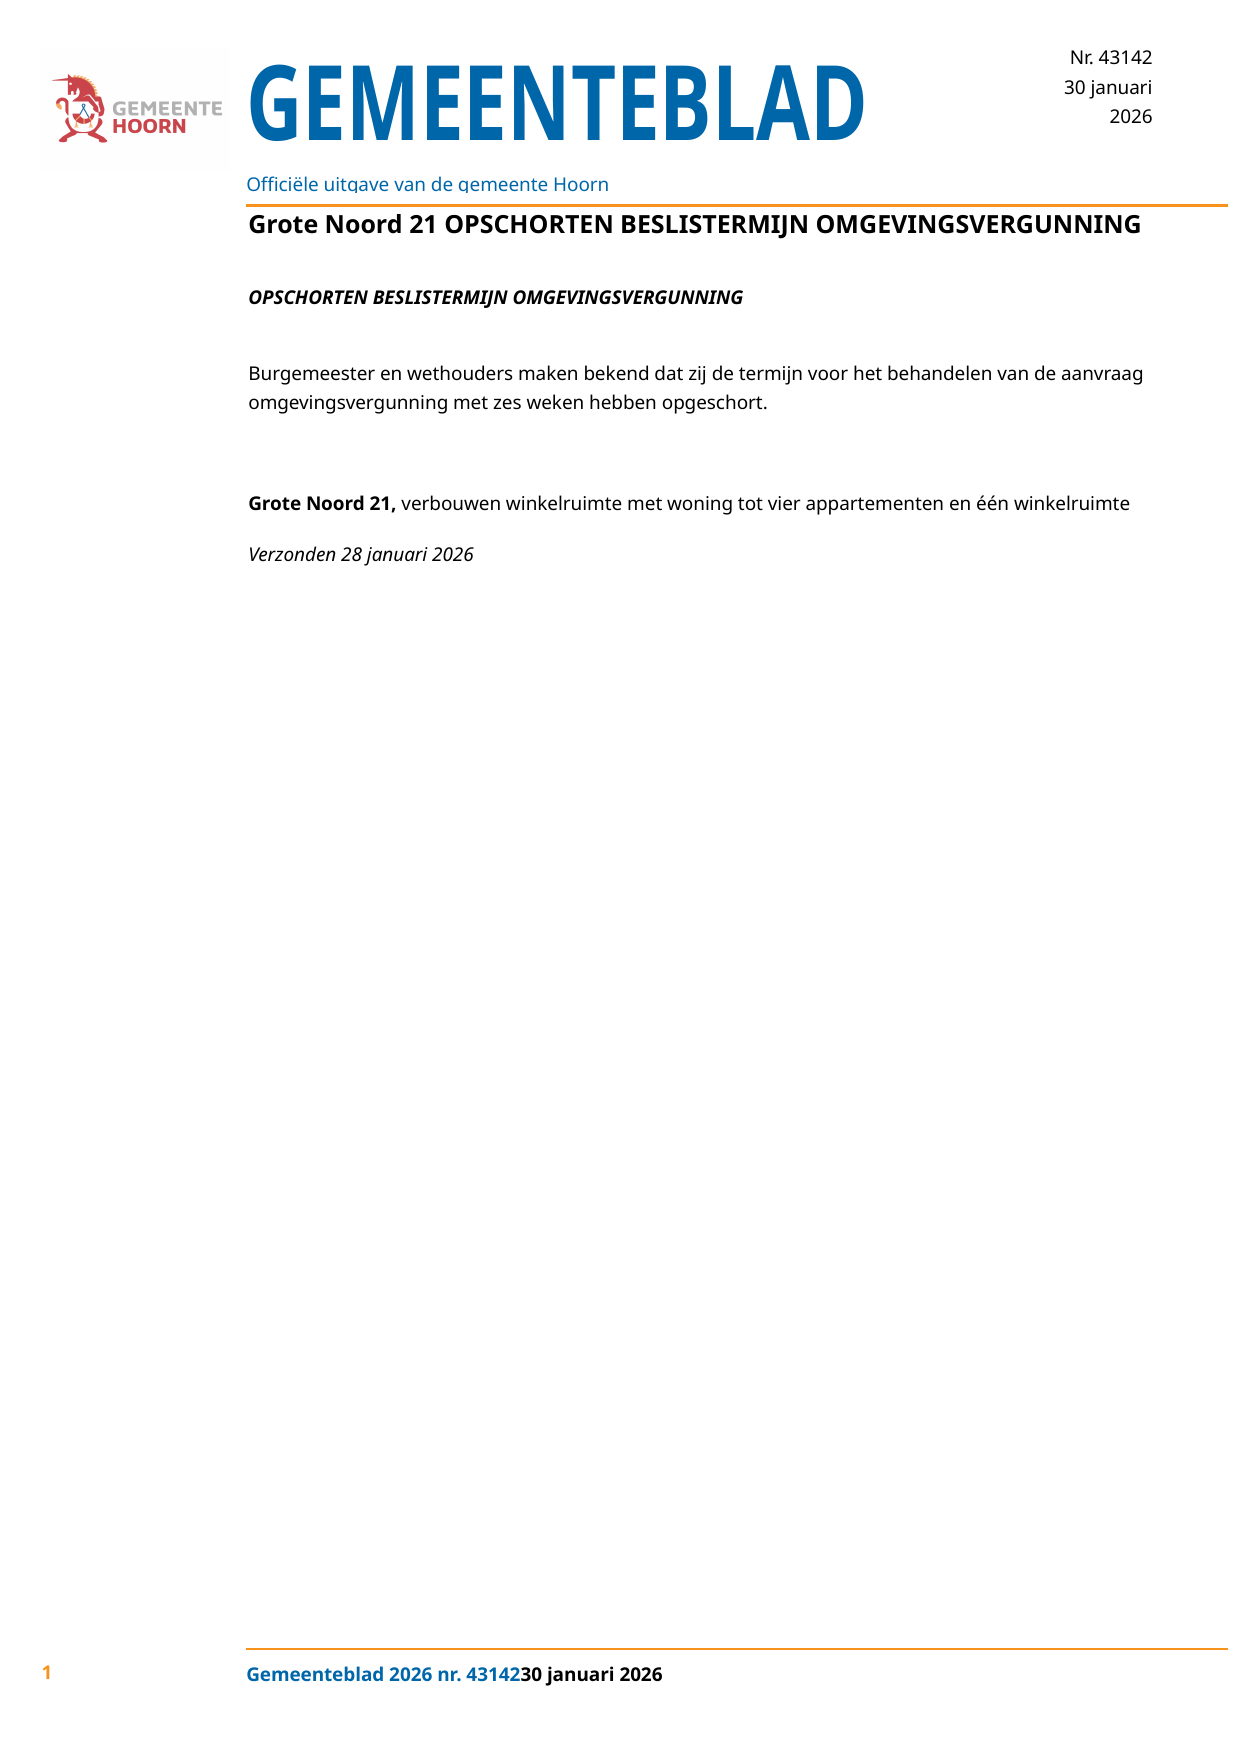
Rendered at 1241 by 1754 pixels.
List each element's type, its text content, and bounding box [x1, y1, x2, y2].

text Grote Noord 21, verbouwen winkelruimte met woning tot vier appartementen en één winkelruimte [248, 490, 1152, 516]
text OPSCHORTEN BESLISTERMIJN OMGEVINGSVERGUNNING [248, 284, 1152, 309]
text Grote Noord 21 OPSCHORTEN BESLISTERMIJN OMGEVINGSVERGUNNING [248, 207, 1152, 241]
picture [41, 47, 231, 172]
text Verzonden 28 januari 2026 [248, 541, 1152, 567]
text Burgemeester en wethouders maken bekend dat zij de termijn voor het behandelen van de aanvraag omgevingsvergunning met zes weken hebben opgeschort. [248, 360, 1152, 415]
